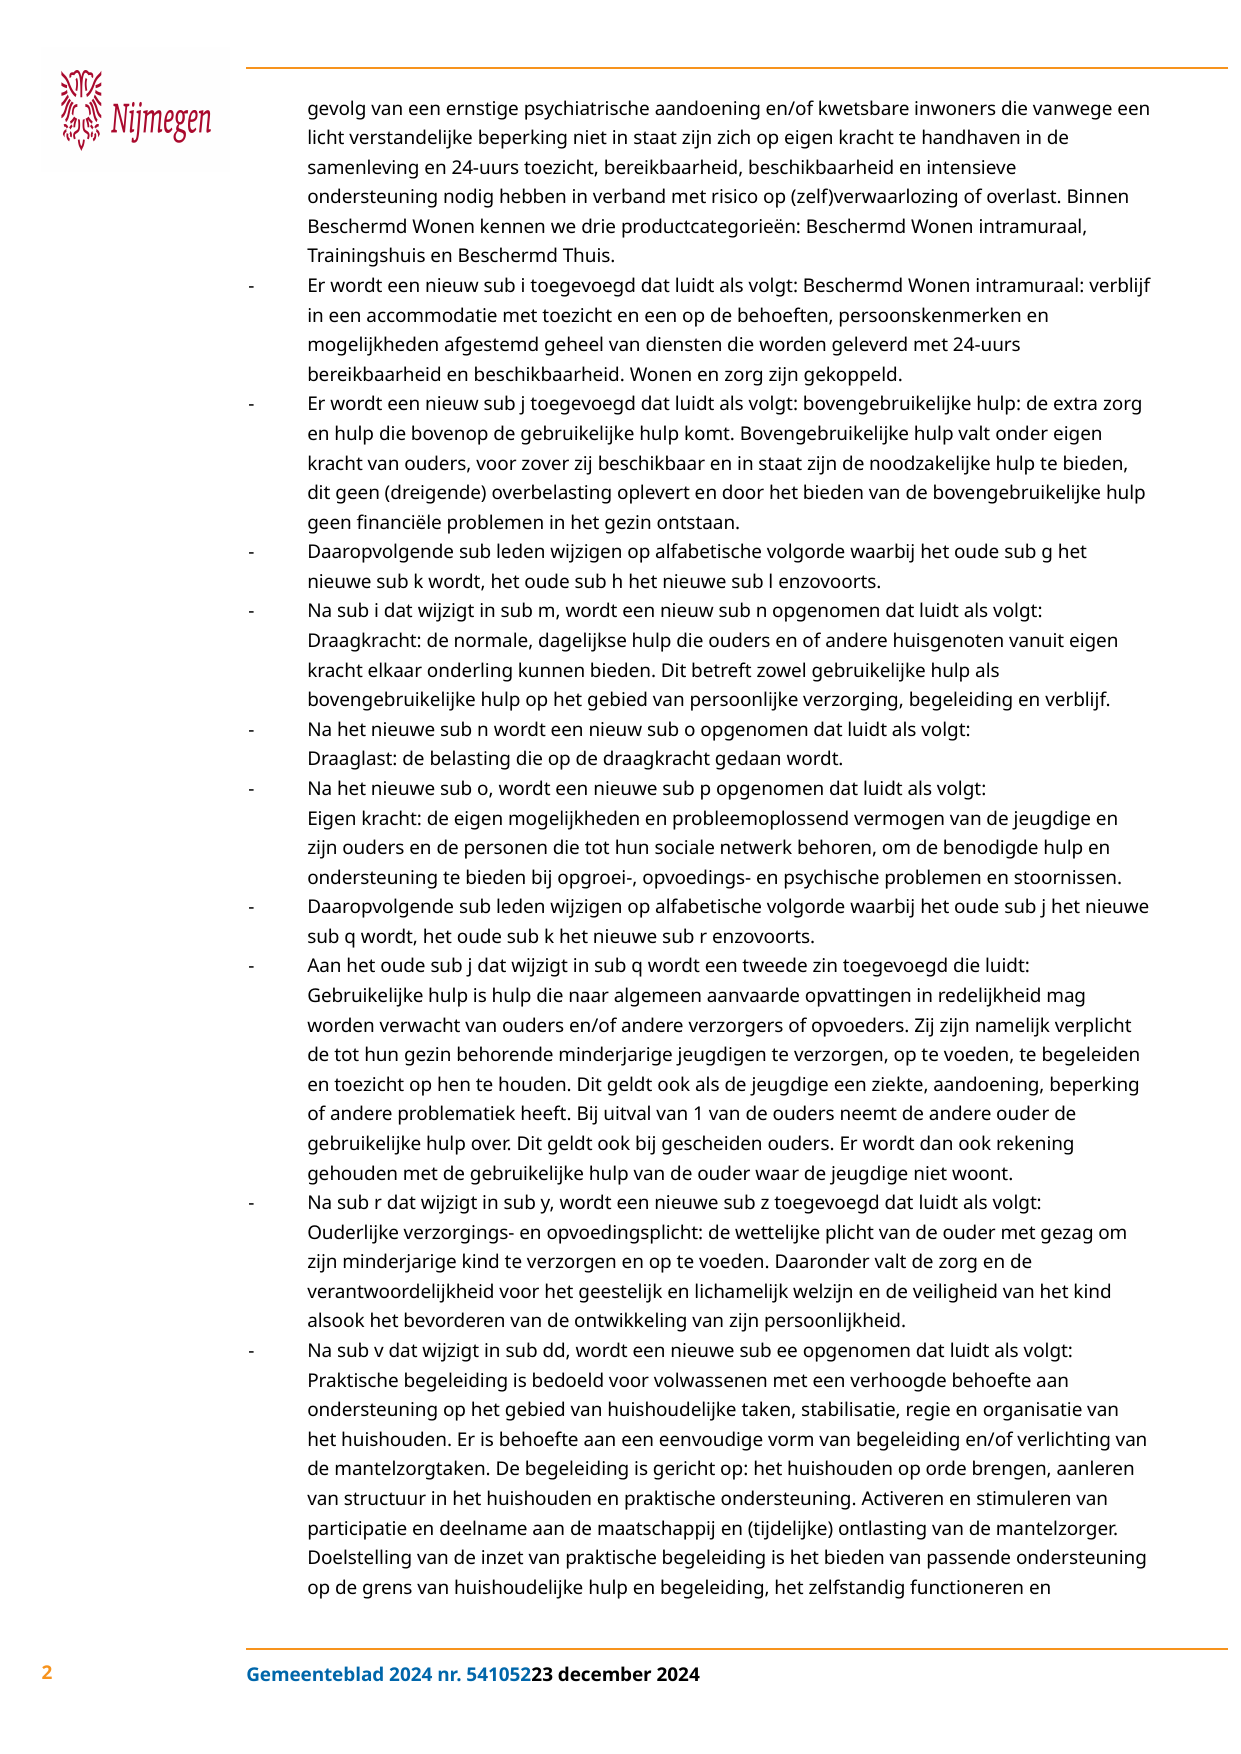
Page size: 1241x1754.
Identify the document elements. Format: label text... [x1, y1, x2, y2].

list Na sub r dat wijzigt in sub y, wordt een nieuwe sub z toegevoegd dat luidt als volgt: [248, 1189, 1152, 1215]
picture [41, 47, 231, 172]
list gevolg van een ernstige psychiatrische aandoening en/of kwetsbare inwoners die vanwege een licht verstandelijke beperking niet in staat zijn zich op eigen kracht te handhaven in de samenleving en 24-uurs toezicht, bereikbaarheid, beschikbaarheid en intensieve ondersteuning nodig hebben in verband met risico op (zelf)verwaarlozing of overlast. Binnen Beschermd Wonen kennen we drie productcategorieën: Beschermd Wonen intramuraal, Trainingshuis en Beschermd Thuis. [248, 95, 1152, 268]
list Na sub i dat wijzigt in sub m, wordt een nieuw sub n opgenomen dat luidt als volgt: [248, 598, 1152, 623]
list Daaropvolgende sub leden wijzigen op alfabetische volgorde waarbij het oude sub j het nieuwe sub q wordt, het oude sub k het nieuwe sub r enzovoorts. [248, 893, 1152, 949]
list Er wordt een nieuw sub j toegevoegd dat luidt als volgt: bovengebruikelijke hulp: de extra zorg en hulp die bovenop de gebruikelijke hulp komt. Bovengebruikelijke hulp valt onder eigen kracht van ouders, voor zover zij beschikbaar en in staat zijn de noodzakelijke hulp te bieden, dit geen (dreigende) overbelasting oplevert en door het bieden van de bovengebruikelijke hulp geen financiële problemen in het gezin ontstaan. [248, 391, 1152, 535]
list Eigen kracht: de eigen mogelijkheden en probleemoplossend vermogen van de jeugdige en zijn ouders en de personen die tot hun sociale netwerk behoren, om de benodigde hulp en ondersteuning te bieden bij opgroei-, opvoedings- en psychische problemen en stoornissen. [248, 805, 1152, 890]
list Draaglast: de belasting die op de draagkracht gedaan wordt. [248, 746, 1152, 771]
list Aan het oude sub j dat wijzigt in sub q wordt een tweede zin toegevoegd die luidt: [248, 953, 1152, 978]
list Na het nieuwe sub o, wordt een nieuwe sub p opgenomen dat luidt als volgt: [248, 775, 1152, 801]
list Na het nieuwe sub n wordt een nieuw sub o opgenomen dat luidt als volgt: [248, 716, 1152, 742]
list Praktische begeleiding is bedoeld voor volwassenen met een verhoogde behoefte aan ondersteuning op het gebied van huishoudelijke taken, stabilisatie, regie en organisatie van het huishouden. Er is behoefte aan een eenvoudige vorm van begeleiding en/of verlichting van de mantelzorgtaken. De begeleiding is gericht op: het huishouden op orde brengen, aanleren van structuur in het huishouden en praktische ondersteuning. Activeren en stimuleren van participatie en deelname aan de maatschappij en (tijdelijke) ontlasting van de mantelzorger. [248, 1367, 1152, 1541]
list Er wordt een nieuw sub i toegevoegd dat luidt als volgt: Beschermd Wonen intramuraal: verblijf in een accommodatie met toezicht en een op de behoeften, persoonskenmerken en mogelijkheden afgestemd geheel van diensten die worden geleverd met 24-uurs bereikbaarheid en beschikbaarheid. Wonen en zorg zijn gekoppeld. [248, 272, 1152, 387]
list Ouderlijke verzorgings- en opvoedingsplicht: de wettelijke plicht van de ouder met gezag om zijn minderjarige kind te verzorgen en op te voeden. Daaronder valt de zorg en de verantwoordelijkheid voor het geestelijk en lichamelijk welzijn en de veiligheid van het kind alsook het bevorderen van de ontwikkeling van zijn persoonlijkheid. [248, 1219, 1152, 1333]
list Daaropvolgende sub leden wijzigen op alfabetische volgorde waarbij het oude sub g het nieuwe sub k wordt, het oude sub h het nieuwe sub l enzovoorts. [248, 538, 1152, 594]
list Draagkracht: de normale, dagelijkse hulp die ouders en of andere huisgenoten vanuit eigen kracht elkaar onderling kunnen bieden. Dit betreft zowel gebruikelijke hulp als bovengebruikelijke hulp op het gebied van persoonlijke verzorging, begeleiding en verblijf. [248, 627, 1152, 712]
list Na sub v dat wijzigt in sub dd, wordt een nieuwe sub ee opgenomen dat luidt als volgt: [248, 1337, 1152, 1363]
list Doelstelling van de inzet van praktische begeleiding is het bieden van passende ondersteuning op de grens van huishoudelijke hulp en begeleiding, het zelfstandig functioneren en [248, 1544, 1152, 1600]
list Gebruikelijke hulp is hulp die naar algemeen aanvaarde opvattingen in redelijkheid mag worden verwacht van ouders en/of andere verzorgers of opvoeders. Zij zijn namelijk verplicht de tot hun gezin behorende minderjarige jeugdigen te verzorgen, op te voeden, te begeleiden en toezicht op hen te houden. Dit geldt ook als de jeugdige een ziekte, aandoening, beperking of andere problematiek heeft. Bij uitval van 1 van de ouders neemt de andere ouder de gebruikelijke hulp over. Dit geldt ook bij gescheiden ouders. Er wordt dan ook rekening gehouden met de gebruikelijke hulp van de ouder waar de jeugdige niet woont. [248, 982, 1152, 1186]
